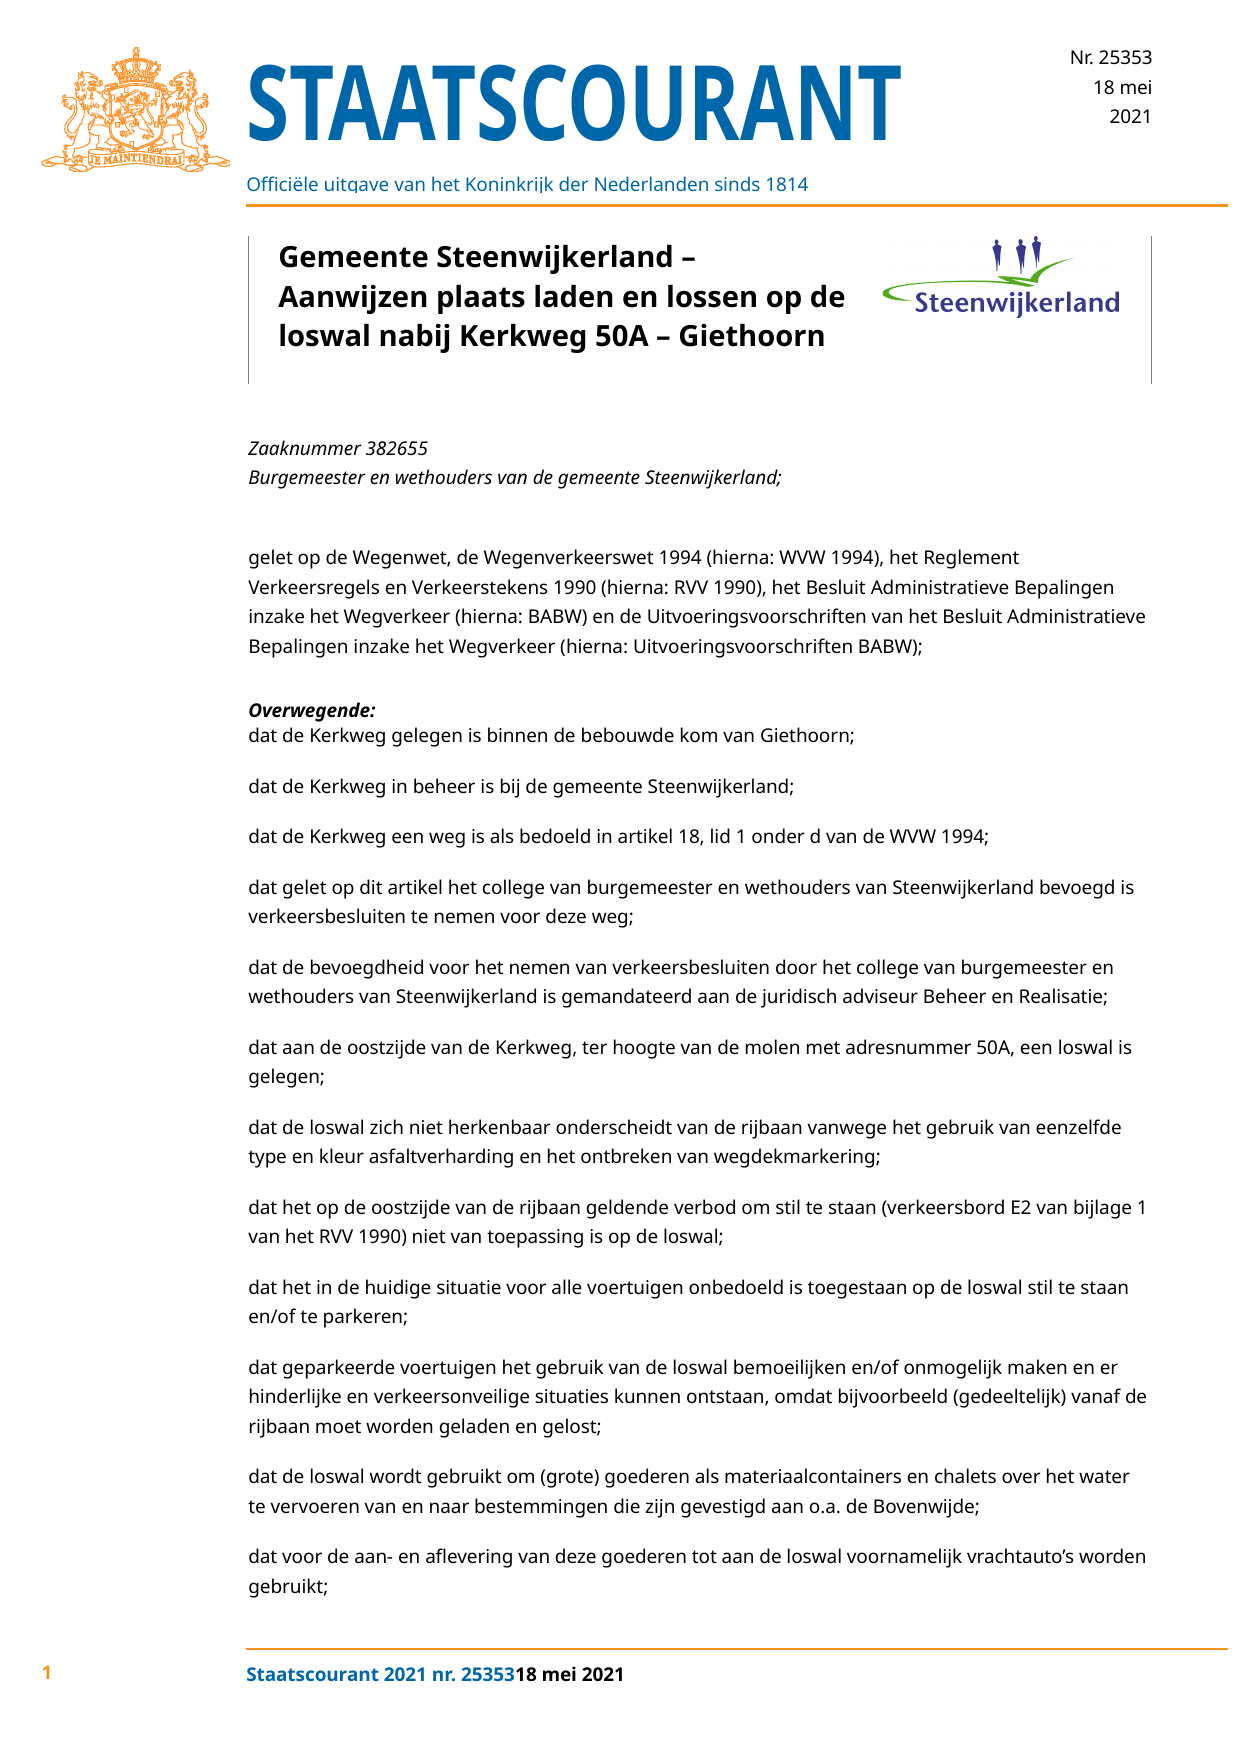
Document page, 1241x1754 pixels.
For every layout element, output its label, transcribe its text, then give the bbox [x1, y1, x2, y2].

text dat de Kerkweg in beheer is bij de gemeente Steenwijkerland; [248, 773, 1152, 799]
text dat aan de oostzijde van de Kerkweg, ter hoogte van de molen met adresnummer 50A, een loswal is gelegen; [248, 1034, 1152, 1089]
text dat de Kerkweg gelegen is binnen de bebouwde kom van Giethoorn; [248, 723, 1152, 748]
text Overwegende: [248, 697, 1152, 723]
text dat het in de huidige situatie voor alle voertuigen onbedoeld is toegestaan op de loswal stil te staan en/of te parkeren; [248, 1274, 1152, 1329]
picture [41, 47, 231, 172]
text dat het op de oostzijde van de rijbaan geldende verbod om stil te staan (verkeersbord E2 van bijlage 1 van het RVV 1990) niet van toepassing is op de loswal; [248, 1194, 1152, 1249]
text dat voor de aan- en aflevering van deze goederen tot aan de loswal voornamelijk vrachtauto’s worden gebruikt; [248, 1543, 1152, 1599]
text dat de bevoegdheid voor het nemen van verkeersbesluiten door het college van burgemeester en wethouders van Steenwijkerland is gemandateerd aan de juridisch adviseur Beheer en Realisatie; [248, 954, 1152, 1009]
text dat geparkeerde voertuigen het gebruik van de loswal bemoeilijken en/of onmogelijk maken en er hinderlijke en verkeersonveilige situaties kunnen ontstaan, omdat bijvoorbeeld (gedeeltelijk) vanaf de rijbaan moet worden geladen en gelost; [248, 1354, 1152, 1439]
table_header Gemeente Steenwijkerland – Aanwijzen plaats laden en lossen op de loswal nabij Kerkweg 50A – Giethoorn [249, 236, 850, 384]
text Zaaknummer 382655 [248, 435, 1152, 460]
picture [882, 236, 1119, 318]
text gelet op de Wegenwet, de Wegenverkeerswet 1994 (hierna: WVW 1994), het Reglement Verkeersregels en Verkeerstekens 1990 (hierna: RVV 1990), het Besluit Administratieve Bepalingen inzake het Wegverkeer (hierna: BABW) en de Uitvoeringsvoorschriften van het Besluit Administratieve Bepalingen inzake het Wegverkeer (hierna: Uitvoeringsvoorschriften BABW); [248, 544, 1152, 659]
text dat de loswal zich niet herkenbaar onderscheidt van de rijbaan vanwege het gebruik van eenzelfde type en kleur asfaltverharding en het ontbreken van wegdekmarkering; [248, 1114, 1152, 1169]
text Burgemeester en wethouders van de gemeente Steenwijkerland; [248, 464, 1152, 490]
text dat de loswal wordt gebruikt om (grote) goederen als materiaalcontainers en chalets over het water te vervoeren van en naar bestemmingen die zijn gevestigd aan o.a. de Bovenwijde; [248, 1463, 1152, 1519]
text dat gelet op dit artikel het college van burgemeester en wethouders van Steenwijkerland bevoegd is verkeersbesluiten te nemen voor deze weg; [248, 874, 1152, 929]
table_header [850, 236, 1151, 384]
text dat de Kerkweg een weg is als bedoeld in artikel 18, lid 1 onder d van de WVW 1994; [248, 823, 1152, 849]
